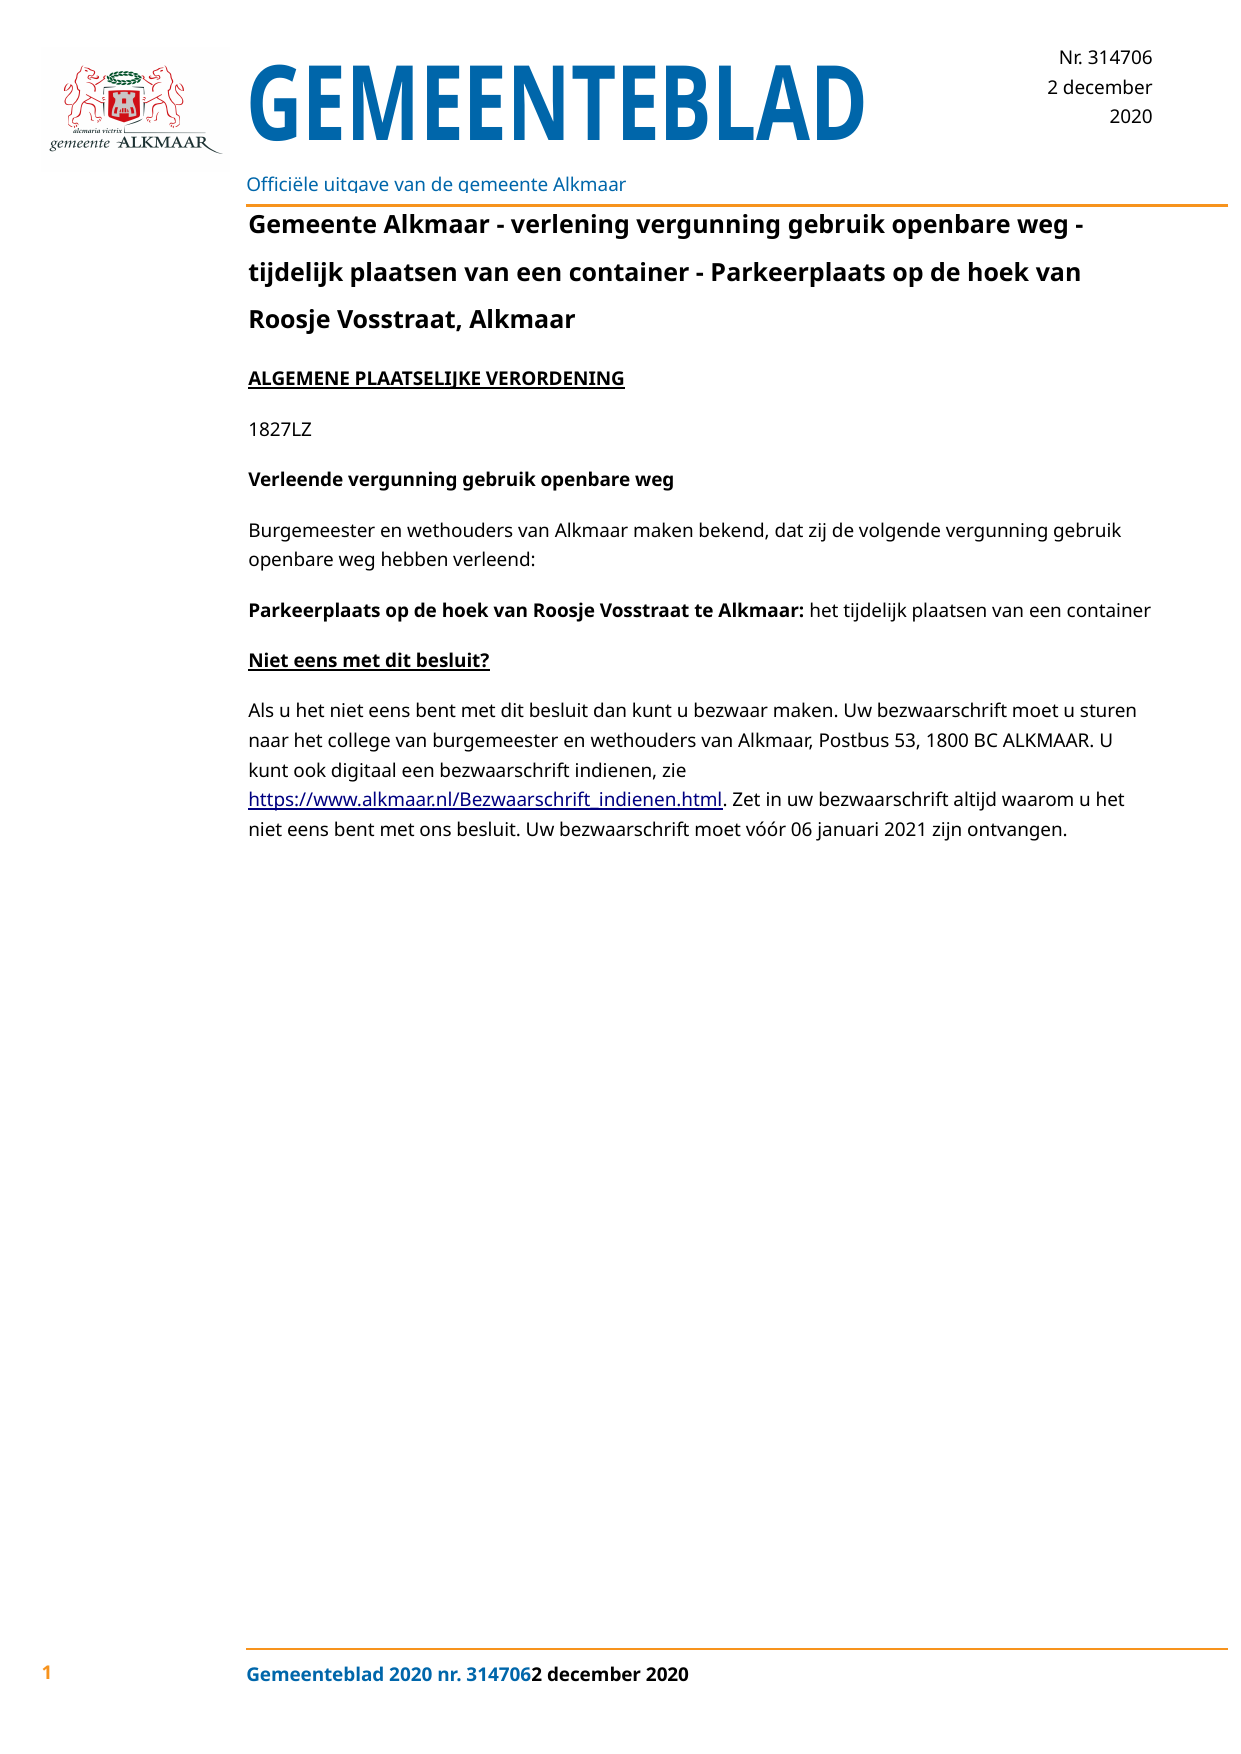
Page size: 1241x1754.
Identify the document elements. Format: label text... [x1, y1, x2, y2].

picture [41, 47, 231, 172]
text 1827LZ [248, 416, 1152, 442]
text ALGEMENE PLAATSELIJKE VERORDENING [248, 366, 1152, 391]
text Als u het niet eens bent met dit besluit dan kunt u bezwaar maken. Uw bezwaarschrift moet u sturen naar het college van burgemeester en wethouders van Alkmaar, Postbus 53, 1800 BC ALKMAAR. U kunt ook digitaal een bezwaarschrift indienen, zie https://www.alkmaar.nl/Bezwaarschrift_indienen.html. Zet in uw bezwaarschrift altijd waarom u het niet eens bent met ons besluit. Uw bezwaarschrift moet vóór 06 januari 2021 zijn ontvangen. [248, 698, 1152, 842]
text Gemeente Alkmaar - verlening vergunning gebruik openbare weg - tijdelijk plaatsen van een container - Parkeerplaats op de hoek van Roosje Vosstraat, Alkmaar [248, 207, 1152, 336]
text Verleende vergunning gebruik openbare weg [248, 466, 1152, 492]
text Parkeerplaats op de hoek van Roosje Vosstraat te Alkmaar: het tijdelijk plaatsen van een container [248, 597, 1152, 622]
text Burgemeester en wethouders van Alkmaar maken bekend, dat zij de volgende vergunning gebruik openbare weg hebben verleend: [248, 517, 1152, 572]
text Niet eens met dit besluit? [248, 647, 1152, 673]
